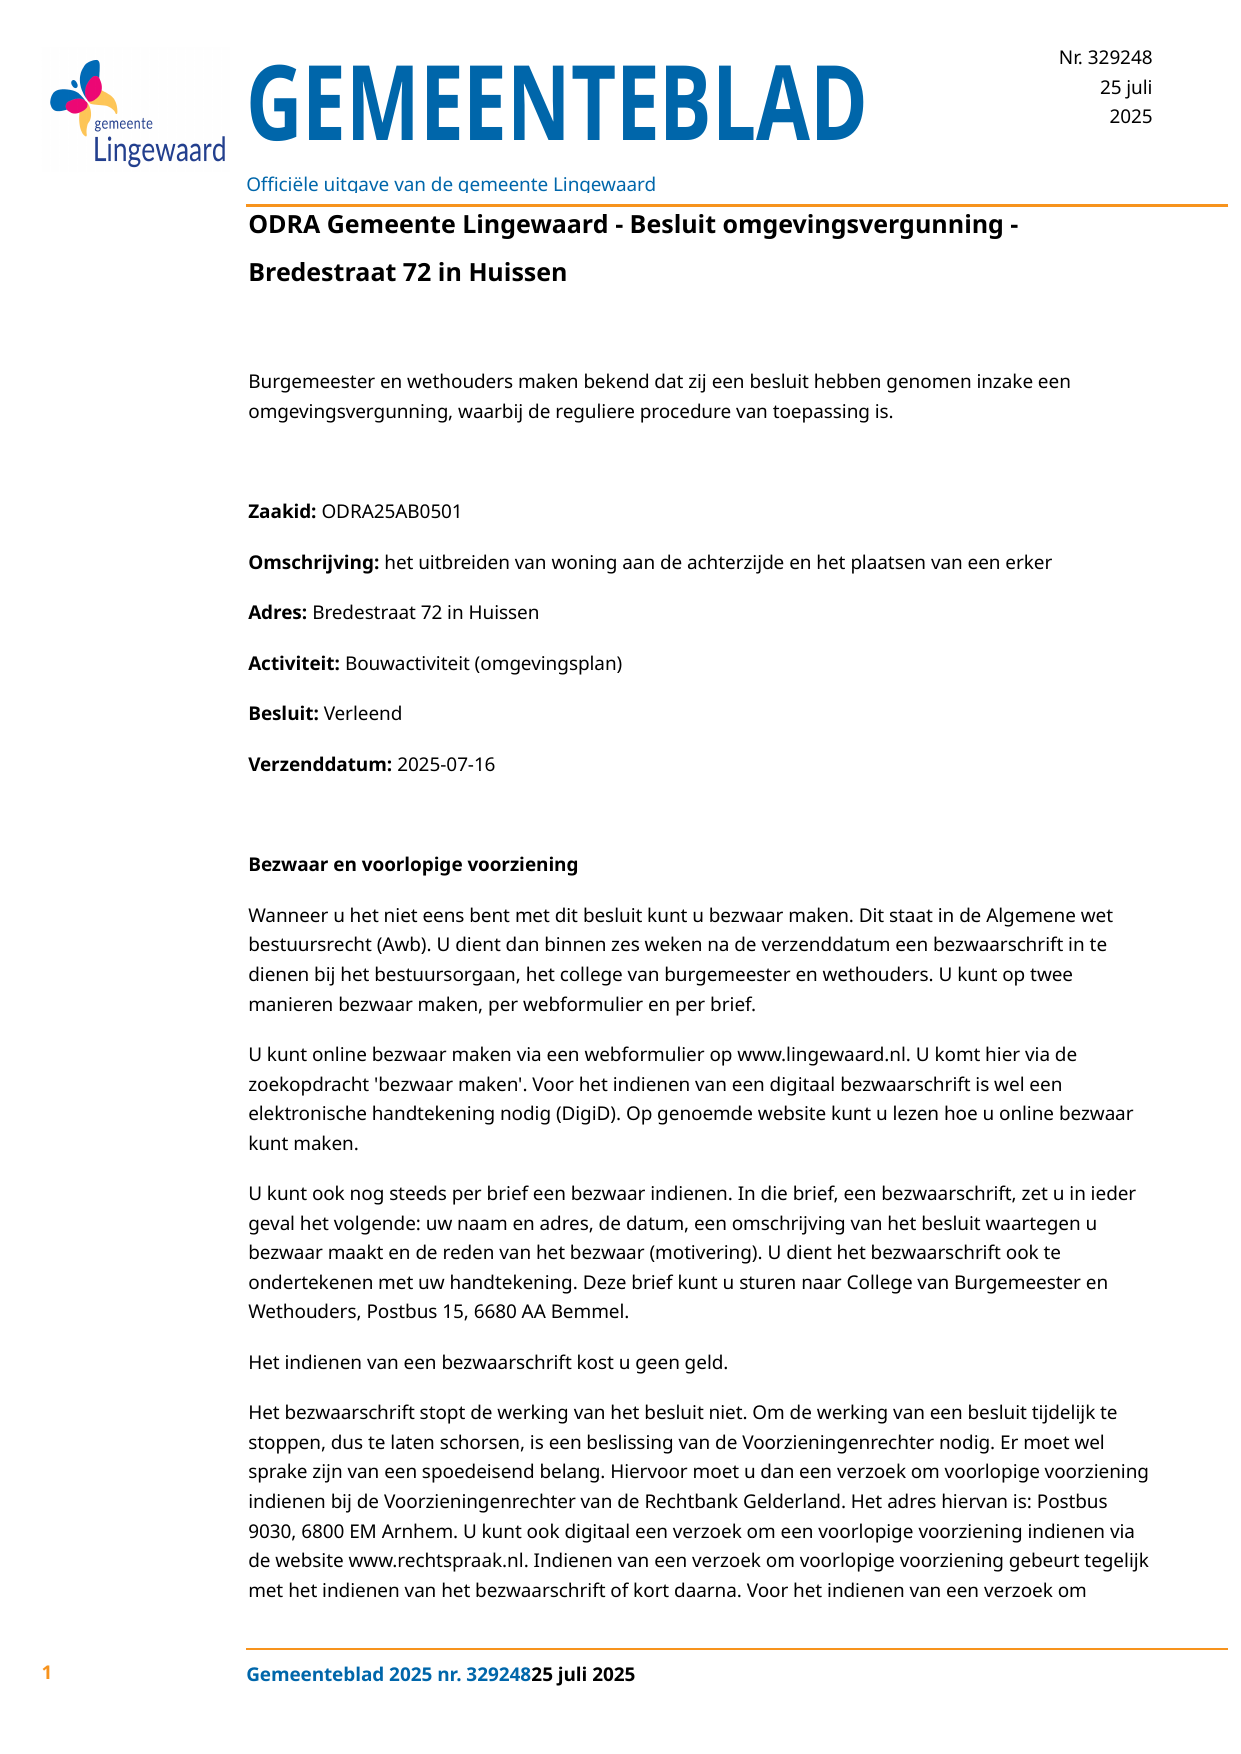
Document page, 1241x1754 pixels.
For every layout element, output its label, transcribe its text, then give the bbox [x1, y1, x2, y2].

text Het indienen van een bezwaarschrift kost u geen geld. [248, 1349, 1152, 1375]
picture [41, 47, 231, 172]
text Burgemeester en wethouders maken bekend dat zij een besluit hebben genomen inzake een omgevingsvergunning, waarbij de reguliere procedure van toepassing is. [248, 368, 1152, 424]
text Verzenddatum: 2025-07-16 [248, 751, 1152, 777]
text Adres: Bredestraat 72 in Huissen [248, 599, 1152, 625]
text U kunt ook nog steeds per brief een bezwaar indienen. In die brief, een bezwaarschrift, zet u in ieder geval het volgende: uw naam en adres, de datum, een omschrijving van het besluit waartegen u bezwaar maakt en de reden van het bezwaar (motivering). U dient het bezwaarschrift ook te ondertekenen met uw handtekening. Deze brief kunt u sturen naar College van Burgemeester en Wethouders, Postbus 15, 6680 AA Bemmel. [248, 1180, 1152, 1324]
text Besluit: Verleend [248, 700, 1152, 726]
text Bezwaar en voorlopige voorziening [248, 852, 1152, 877]
text Zaakid: ODRA25AB0501 [248, 499, 1152, 524]
text Wanneer u het niet eens bent met dit besluit kunt u bezwaar maken. Dit staat in de Algemene wet bestuursrecht (Awb). U dient dan binnen zes weken na de verzenddatum een bezwaarschrift in te dienen bij het bestuursorgaan, het college van burgemeester en wethouders. U kunt op twee manieren bezwaar maken, per webformulier en per brief. [248, 902, 1152, 1017]
text U kunt online bezwaar maken via een webformulier op www.lingewaard.nl. U komt hier via de zoekopdracht 'bezwaar maken'. Voor het indienen van een digitaal bezwaarschrift is wel een elektronische handtekening nodig (DigiD). Op genoemde website kunt u lezen hoe u online bezwaar kunt maken. [248, 1041, 1152, 1156]
text ODRA Gemeente Lingewaard - Besluit omgevingsvergunning - Bredestraat 72 in Huissen [248, 207, 1152, 288]
text Het bezwaarschrift stopt de werking van het besluit niet. Om de werking van een besluit tijdelijk te stoppen, dus te laten schorsen, is een beslissing van de Voorzieningenrechter nodig. Er moet wel sprake zijn van een spoedeisend belang. Hiervoor moet u dan een verzoek om voorlopige voorziening indienen bij de Voorzieningenrechter van de Rechtbank Gelderland. Het adres hiervan is: Postbus 9030, 6800 EM Arnhem. U kunt ook digitaal een verzoek om een voorlopige voorziening indienen via de website www.rechtspraak.nl. Indienen van een verzoek om voorlopige voorziening gebeurt tegelijk met het indienen van het bezwaarschrift of kort daarna. Voor het indienen van een verzoek om [248, 1399, 1152, 1603]
text Omschrijving: het uitbreiden van woning aan de achterzijde en het plaatsen van een erker [248, 549, 1152, 575]
text Activiteit: Bouwactiviteit (omgevingsplan) [248, 650, 1152, 676]
